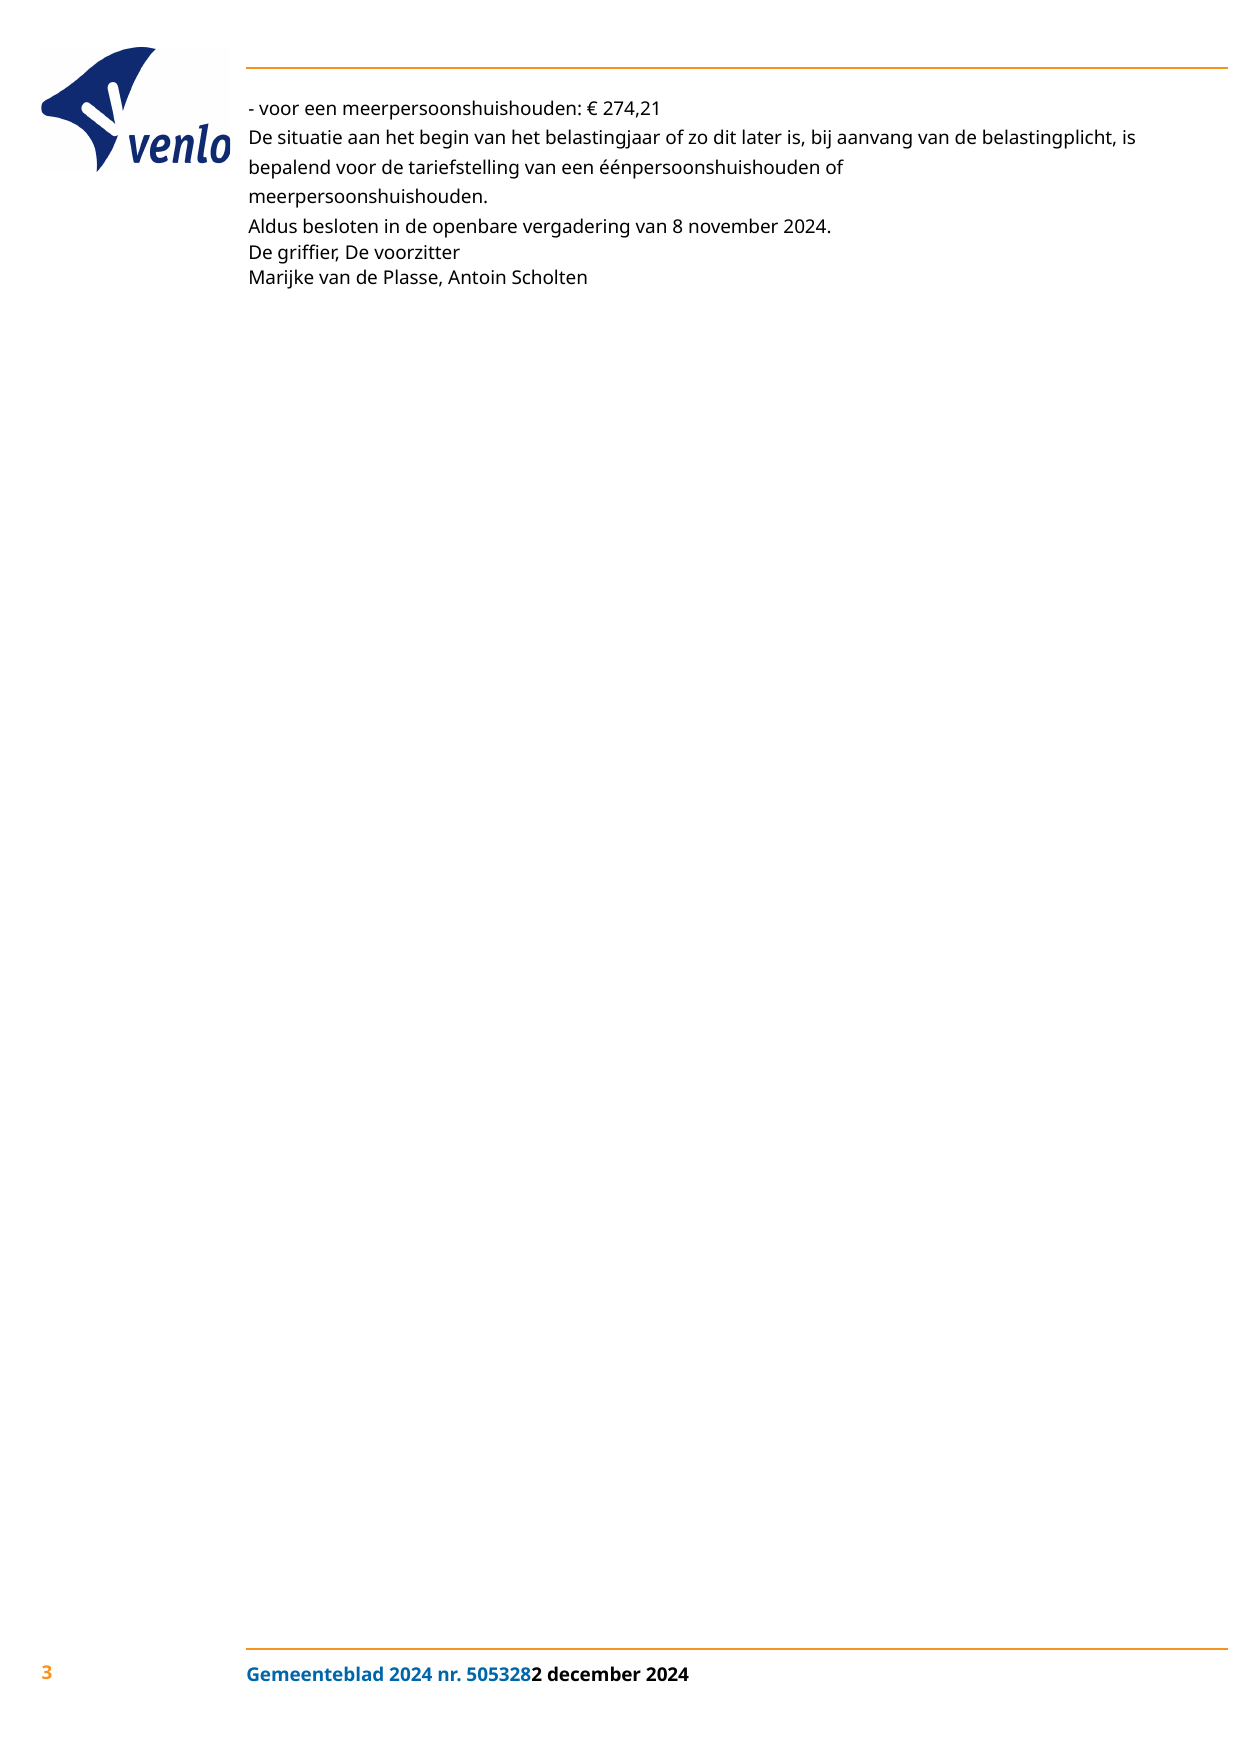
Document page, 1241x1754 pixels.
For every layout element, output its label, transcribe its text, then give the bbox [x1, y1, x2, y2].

text - voor een meerpersoonshuishouden: € 274,21 [248, 95, 1152, 121]
picture [41, 47, 231, 172]
text De griffier, De voorzitter [248, 239, 1152, 264]
text meerpersoonshuishouden. [248, 183, 1152, 209]
text Marijke van de Plasse, Antoin Scholten [248, 264, 1152, 290]
text De situatie aan het begin van het belastingjaar of zo dit later is, bij aanvang van de belastingplicht, is bepalend voor de tariefstelling van een éénpersoonshuishouden of [248, 124, 1152, 180]
text Aldus besloten in de openbare vergadering van 8 november 2024. [248, 213, 1152, 239]
